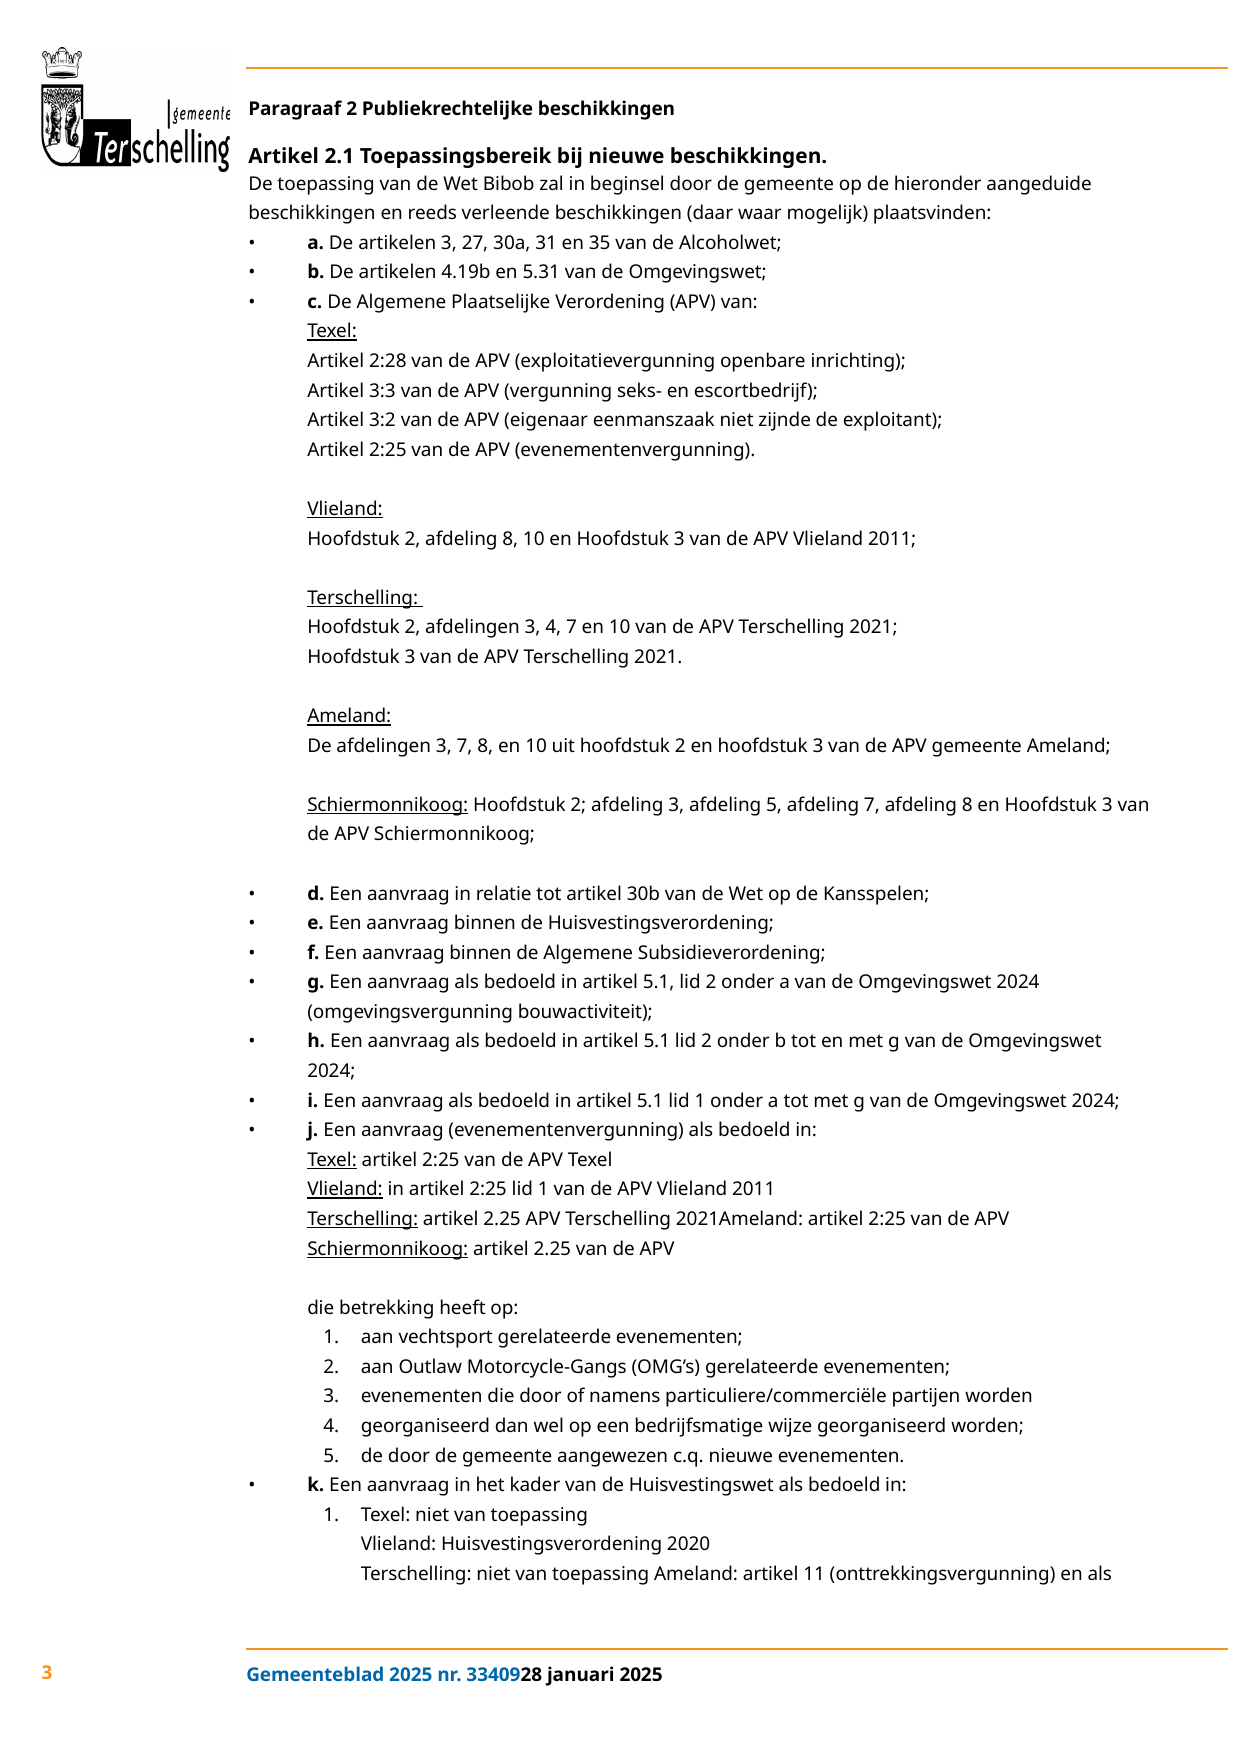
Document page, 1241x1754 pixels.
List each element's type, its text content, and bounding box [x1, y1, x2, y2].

text Artikel 2.1 Toepassingsbereik bij nieuwe beschikkingen. [248, 141, 1152, 170]
list b. De artikelen 4.19b en 5.31 van de Omgevingswet; [248, 258, 1152, 284]
list georganiseerd dan wel op een bedrijfsmatige wijze georganiseerd worden; [323, 1412, 1152, 1438]
list Hoofdstuk 3 van de APV Terschelling 2021. [248, 643, 1152, 669]
list f. Een aanvraag binnen de Algemene Subsidieverordening; [248, 939, 1152, 965]
list evenementen die door of namens particuliere/commerciële partijen worden [323, 1383, 1152, 1408]
list Artikel 3:2 van de APV (eigenaar eenmanszaak niet zijnde de exploitant); [248, 406, 1152, 432]
list i. Een aanvraag als bedoeld in artikel 5.1 lid 1 onder a tot met g van de Omgevingswet 2024; [248, 1087, 1152, 1113]
list Texel: niet van toepassing [323, 1501, 1152, 1527]
list Terschelling: [248, 584, 1152, 610]
list aan Outlaw Motorcycle-Gangs (OMG’s) gerelateerde evenementen; [323, 1353, 1152, 1379]
list a. De artikelen 3, 27, 30a, 31 en 35 van de Alcoholwet; [248, 229, 1152, 255]
list k. Een aanvraag in het kader van de Huisvestingswet als bedoeld in: [248, 1471, 1152, 1497]
list Vlieland: in artikel 2:25 lid 1 van de APV Vlieland 2011 [248, 1176, 1152, 1201]
list Texel: [248, 318, 1152, 343]
list aan vechtsport gerelateerde evenementen; [323, 1323, 1152, 1349]
list h. Een aanvraag als bedoeld in artikel 5.1 lid 2 onder b tot en met g van de Omgevingswet 2024; [248, 1028, 1152, 1083]
list Artikel 3:3 van de APV (vergunning seks- en escortbedrijf); [248, 377, 1152, 403]
list c. De Algemene Plaatselijke Verordening (APV) van: [248, 288, 1152, 314]
list Schiermonnikoog: artikel 2.25 van de APV [248, 1235, 1152, 1261]
list Texel: artikel 2:25 van de APV Texel [248, 1146, 1152, 1172]
list De afdelingen 3, 7, 8, en 10 uit hoofdstuk 2 en hoofdstuk 3 van de APV gemeente Ameland; [248, 732, 1152, 758]
list Vlieland: [248, 495, 1152, 521]
list j. Een aanvraag (evenementenvergunning) als bedoeld in: [248, 1116, 1152, 1142]
list Artikel 2:28 van de APV (exploitatievergunning openbare inrichting); [248, 347, 1152, 373]
text De toepassing van de Wet Bibob zal in beginsel door de gemeente op de hieronder aangeduide beschikkingen en reeds verleende beschikkingen (daar waar mogelijk) plaatsvinden: [248, 170, 1152, 225]
list g. Een aanvraag als bedoeld in artikel 5.1, lid 2 onder a van de Omgevingswet 2024 (omgevingsvergunning bouwactiviteit); [248, 968, 1152, 1024]
list Ameland: [248, 702, 1152, 728]
list Schiermonnikoog: Hoofdstuk 2; afdeling 3, afdeling 5, afdeling 7, afdeling 8 en Hoofdstuk 3 van de APV Schiermonnikoog; [248, 791, 1152, 846]
list e. Een aanvraag binnen de Huisvestingsverordening; [248, 909, 1152, 935]
list Vlieland: Huisvestingsverordening 2020 [323, 1531, 1152, 1556]
list Terschelling: niet van toepassing Ameland: artikel 11 (onttrekkingsvergunning) en als [323, 1560, 1152, 1586]
text Paragraaf 2 Publiekrechtelijke beschikkingen [248, 95, 1152, 121]
picture [41, 47, 231, 172]
list d. Een aanvraag in relatie tot artikel 30b van de Wet op de Kansspelen; [248, 880, 1152, 906]
list Terschelling: artikel 2.25 APV Terschelling 2021Ameland: artikel 2:25 van de APV [248, 1205, 1152, 1231]
list Hoofdstuk 2, afdelingen 3, 4, 7 en 10 van de APV Terschelling 2021; [248, 613, 1152, 639]
list Artikel 2:25 van de APV (evenementenvergunning). [248, 436, 1152, 462]
list de door de gemeente aangewezen c.q. nieuwe evenementen. [323, 1442, 1152, 1468]
list Hoofdstuk 2, afdeling 8, 10 en Hoofdstuk 3 van de APV Vlieland 2011; [248, 525, 1152, 551]
list die betrekking heeft op: [248, 1294, 1152, 1320]
